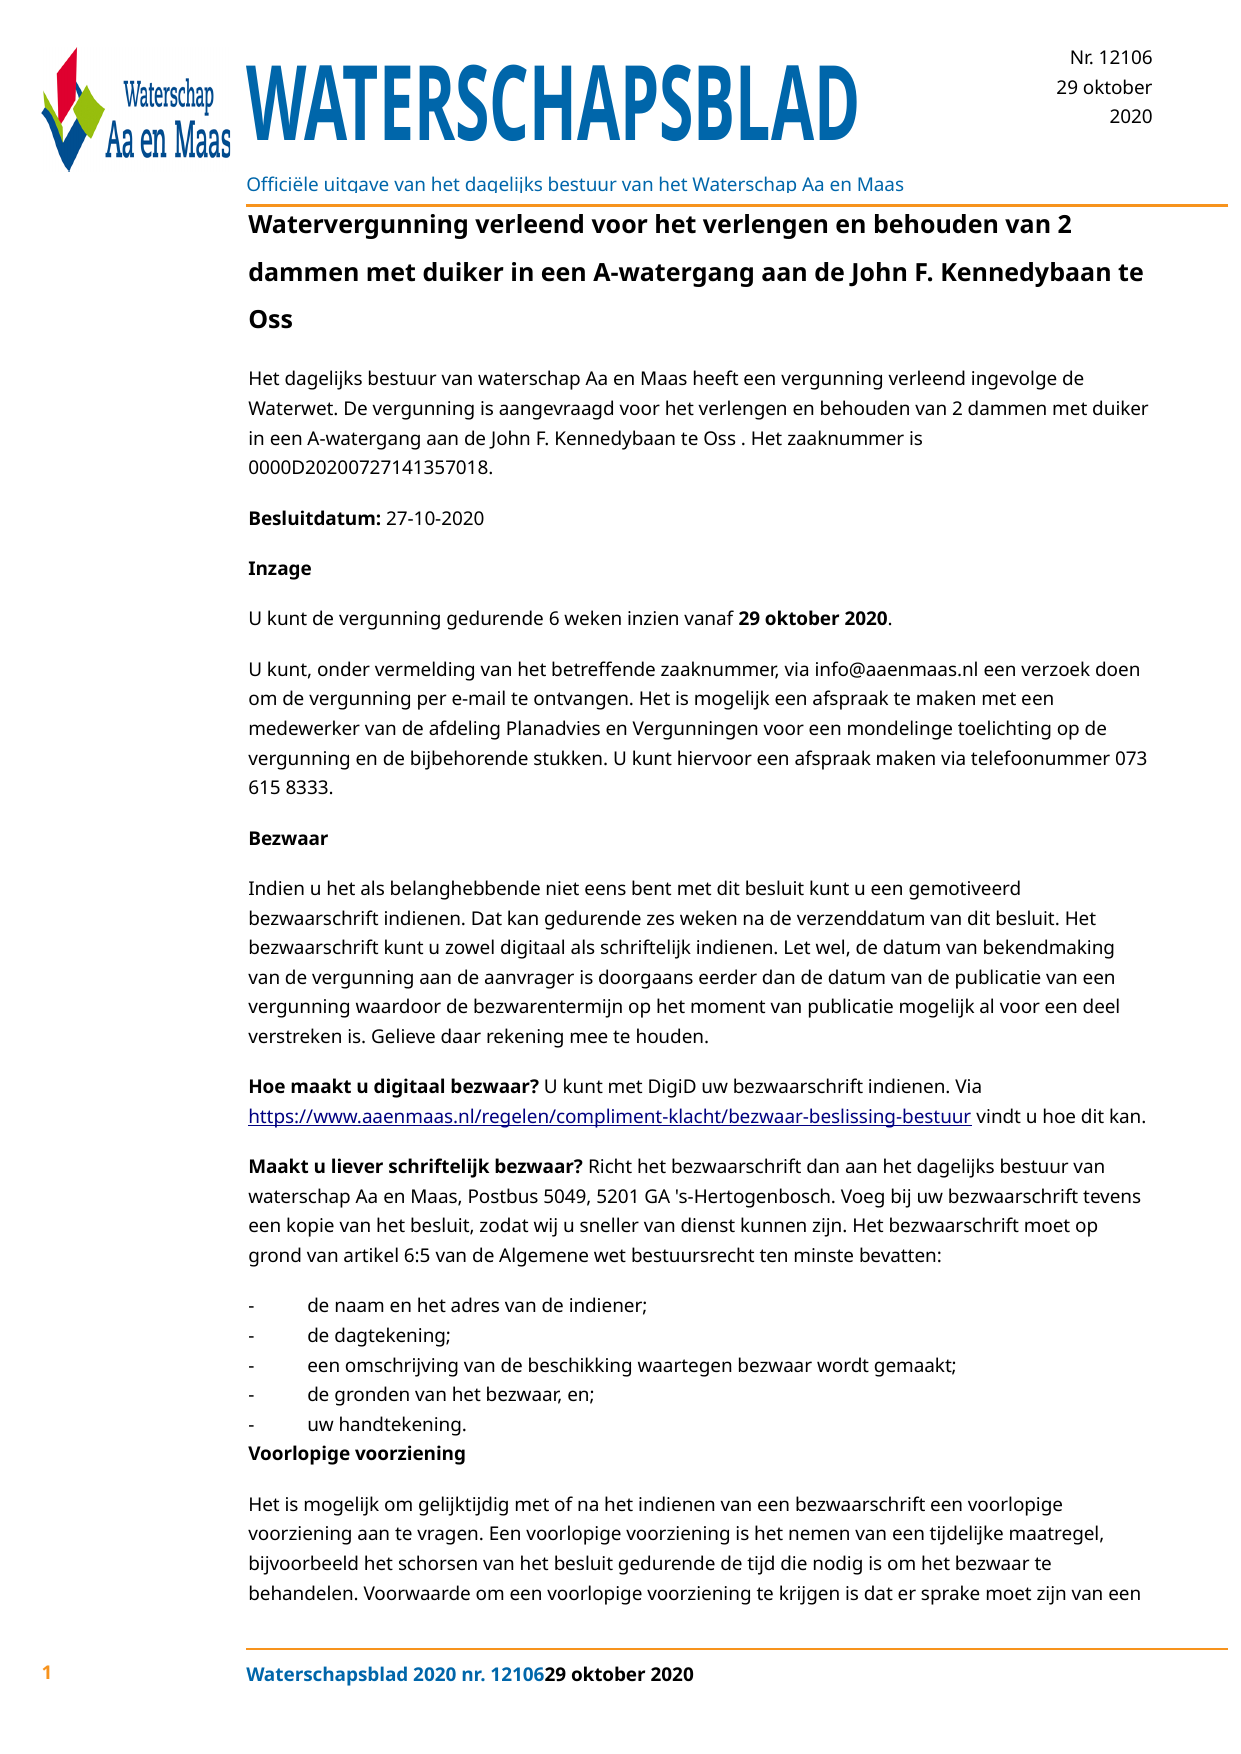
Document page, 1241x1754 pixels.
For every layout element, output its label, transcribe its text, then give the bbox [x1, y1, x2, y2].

text Indien u het als belanghebbende niet eens bent met dit besluit kunt u een gemotiveerd bezwaarschrift indienen. Dat kan gedurende zes weken na de verzenddatum van dit besluit. Het bezwaarschrift kunt u zowel digitaal als schriftelijk indienen. Let wel, de datum van bekendmaking van de vergunning aan de aanvrager is doorgaans eerder dan de datum van de publicatie van een vergunning waardoor de bezwarentermijn op het moment van publicatie mogelijk al voor een deel verstreken is. Gelieve daar rekening mee te houden. [248, 875, 1152, 1049]
list de gronden van het bezwaar, en; [248, 1381, 1152, 1407]
list de naam en het adres van de indiener; [248, 1293, 1152, 1318]
text Maakt u liever schriftelijk bezwaar? Richt het bezwaarschrift dan aan het dagelijks bestuur van waterschap Aa en Maas, Postbus 5049, 5201 GA 's-Hertogenbosch. Voeg bij uw bezwaarschrift tevens een kopie van het besluit, zodat wij u sneller van dienst kunnen zijn. Het bezwaarschrift moet op grond van artikel 6:5 van de Algemene wet bestuursrecht ten minste bevatten: [248, 1153, 1152, 1268]
text Besluitdatum: 27-10-2020 [248, 505, 1152, 530]
text Hoe maakt u digitaal bezwaar? U kunt met DigiD uw bezwaarschrift indienen. Via https://www.aaenmaas.nl/regelen/compliment-klacht/bezwaar-beslissing-bestuur vindt u hoe dit kan. [248, 1073, 1152, 1129]
text U kunt de vergunning gedurende 6 weken inzien vanaf 29 oktober 2020. [248, 606, 1152, 631]
list een omschrijving van de beschikking waartegen bezwaar wordt gemaakt; [248, 1352, 1152, 1377]
list uw handtekening. [248, 1411, 1152, 1437]
text Watervergunning verleend voor het verlengen en behouden van 2 dammen met duiker in een A-watergang aan de John F. Kennedybaan te Oss [248, 207, 1152, 336]
text Voorlopige voorziening [248, 1441, 1152, 1466]
text Het dagelijks bestuur van waterschap Aa en Maas heeft een vergunning verleend ingevolge de Waterwet. De vergunning is aangevraagd voor het verlengen en behouden van 2 dammen met duiker in een A-watergang aan de John F. Kennedybaan te Oss . Het zaaknummer is 0000D20200727141357018. [248, 366, 1152, 480]
list de dagtekening; [248, 1322, 1152, 1348]
text Bezwaar [248, 825, 1152, 850]
text U kunt, onder vermelding van het betreffende zaaknummer, via info@aaenmaas.nl een verzoek doen om de vergunning per e-mail te ontvangen. Het is mogelijk een afspraak te maken met een medewerker van de afdeling Planadvies en Vergunningen voor een mondelinge toelichting op de vergunning en de bijbehorende stukken. U kunt hiervoor een afspraak maken via telefoonummer 073 615 8333. [248, 656, 1152, 800]
text Het is mogelijk om gelijktijdig met of na het indienen van een bezwaarschrift een voorlopige voorziening aan te vragen. Een voorlopige voorziening is het nemen van een tijdelijke maatregel, bijvoorbeeld het schorsen van het besluit gedurende de tijd die nodig is om het bezwaar te behandelen. Voorwaarde om een voorlopige voorziening te krijgen is dat er sprake moet zijn van een [248, 1491, 1152, 1605]
picture [41, 47, 231, 172]
text Inzage [248, 555, 1152, 581]
